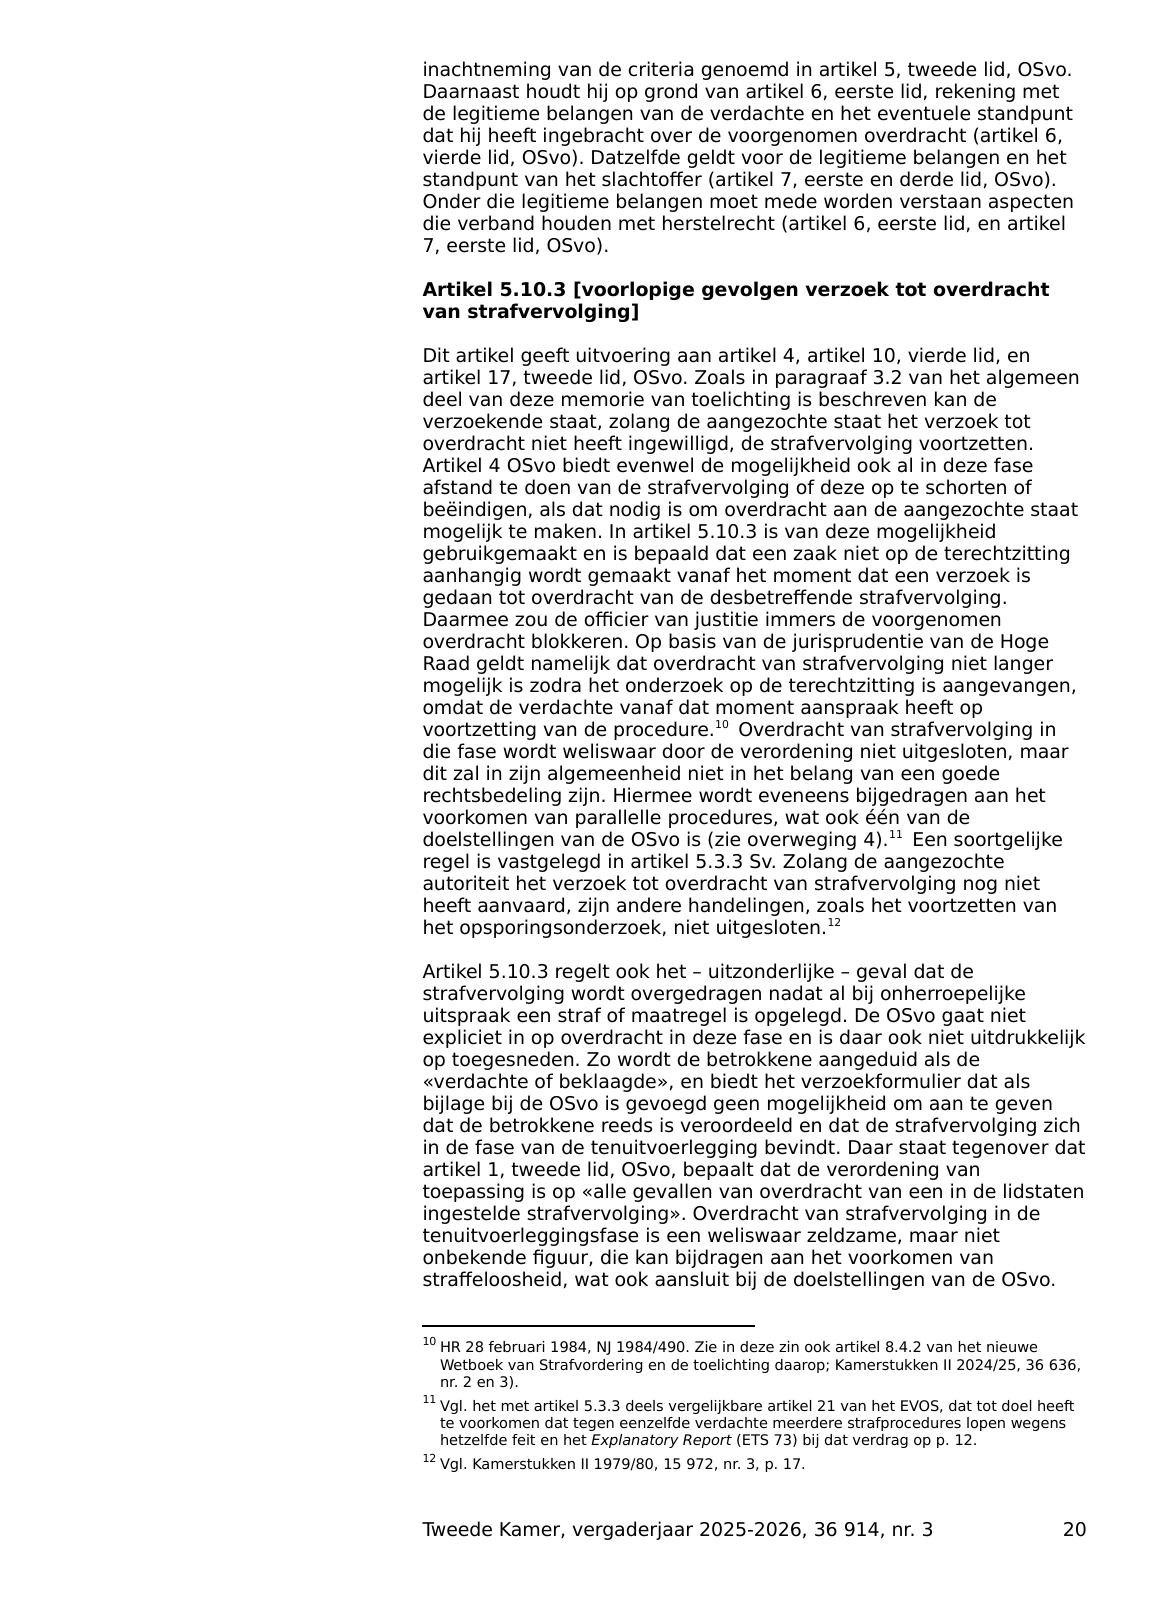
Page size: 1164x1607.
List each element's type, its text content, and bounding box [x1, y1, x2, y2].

text Vgl. Kamerstukken II 1979/80, 15 972, nr. 3, p. 17. [422, 1452, 1087, 1474]
text HR 28 februari 1984, NJ 1984/490. Zie in deze zin ook artikel 8.4.2 van het nieuwe Wetboek van Strafvordering en de toelichting daarop; Kamerstukken II 2024/25, 36 636, nr. 2 en 3). [422, 1335, 1087, 1391]
subtitle Artikel 5.10.3 [voorlopige gevolgen verzoek tot overdracht van strafvervolging] [422, 279, 1087, 323]
text Dit artikel geeft uitvoering aan artikel 4, artikel 10, vierde lid, en artikel 17, tweede lid, OSvo. Zoals in paragraaf 3.2 van het algemeen deel van deze memorie van toelichting is beschreven kan de verzoekende staat, zolang de aangezochte staat het verzoek tot overdracht niet heeft ingewilligd, de strafvervolging voortzetten. Artikel 4 OSvo biedt evenwel de mogelijkheid ook al in deze fase afstand te doen van de strafvervolging of deze op te schorten of beëindigen, als dat nodig is om overdracht aan de aangezochte staat mogelijk te maken. In artikel 5.10.3 is van deze mogelijkheid gebruikgemaakt en is bepaald dat een zaak niet op de terechtzitting aanhangig wordt gemaakt vanaf het moment dat een verzoek is gedaan tot overdracht van de desbetreffende strafvervolging. Daarmee zou de officier van justitie immers de voorgenomen overdracht blokkeren. Op basis van de jurisprudentie van de Hoge Raad geldt namelijk dat overdracht van strafvervolging niet langer mogelijk is zodra het onderzoek op de terechtzitting is aangevangen, omdat de verdachte vanaf dat moment aanspraak heeft op voortzetting van de procedure. Overdracht van strafvervolging in die fase wordt weliswaar door de verordening niet uitgesloten, maar dit zal in zijn algemeenheid niet in het belang van een goede rechtsbedeling zijn. Hiermee wordt eveneens bijgedragen aan het voorkomen van parallelle procedures, wat ook één van de doelstellingen van de OSvo is (zie overweging 4). Een soortgelijke regel is vastgelegd in artikel 5.3.3 Sv. Zolang de aangezochte autoriteit het verzoek tot overdracht van strafvervolging nog niet heeft aanvaard, zijn andere handelingen, zoals het voortzetten van het opsporingsonderzoek, niet uitgesloten. [422, 345, 1087, 939]
text Artikel 5.10.3 regelt ook het – uitzonderlijke – geval dat de strafvervolging wordt overgedragen nadat al bij onherroepelijke uitspraak een straf of maatregel is opgelegd. De OSvo gaat niet expliciet in op overdracht in deze fase en is daar ook niet uitdrukkelijk op toegesneden. Zo wordt de betrokkene aangeduid als de «verdachte of beklaagde», en biedt het verzoekformulier dat als bijlage bij de OSvo is gevoegd geen mogelijkheid om aan te geven dat de betrokkene reeds is veroordeeld en dat de strafvervolging zich in de fase van de tenuitvoerlegging bevindt. Daar staat tegenover dat artikel 1, tweede lid, OSvo, bepaalt dat de verordening van toepassing is op «alle gevallen van overdracht van een in de lidstaten ingestelde strafvervolging». Overdracht van strafvervolging in de tenuitvoerleggingsfase is een weliswaar zeldzame, maar niet onbekende figuur, die kan bijdragen aan het voorkomen van straffeloosheid, wat ook aansluit bij de doelstellingen van de OSvo. [422, 961, 1087, 1291]
text inachtneming van de criteria genoemd in artikel 5, tweede lid, OSvo. Daarnaast houdt hij op grond van artikel 6, eerste lid, rekening met de legitieme belangen van de verdachte en het eventuele standpunt dat hij heeft ingebracht over de voorgenomen overdracht (artikel 6, vierde lid, OSvo). Datzelfde geldt voor de legitieme belangen en het standpunt van het slachtoffer (artikel 7, eerste en derde lid, OSvo). Onder die legitieme belangen moet mede worden verstaan aspecten die verband houden met herstelrecht (artikel 6, eerste lid, en artikel 7, eerste lid, OSvo). [422, 59, 1087, 257]
text Vgl. het met artikel 5.3.3 deels vergelijkbare artikel 21 van het EVOS, dat tot doel heeft te voorkomen dat tegen eenzelfde verdachte meerdere strafprocedures lopen wegens hetzelfde feit en het Explanatory Report (ETS 73) bij dat verdrag op p. 12. [422, 1393, 1087, 1449]
